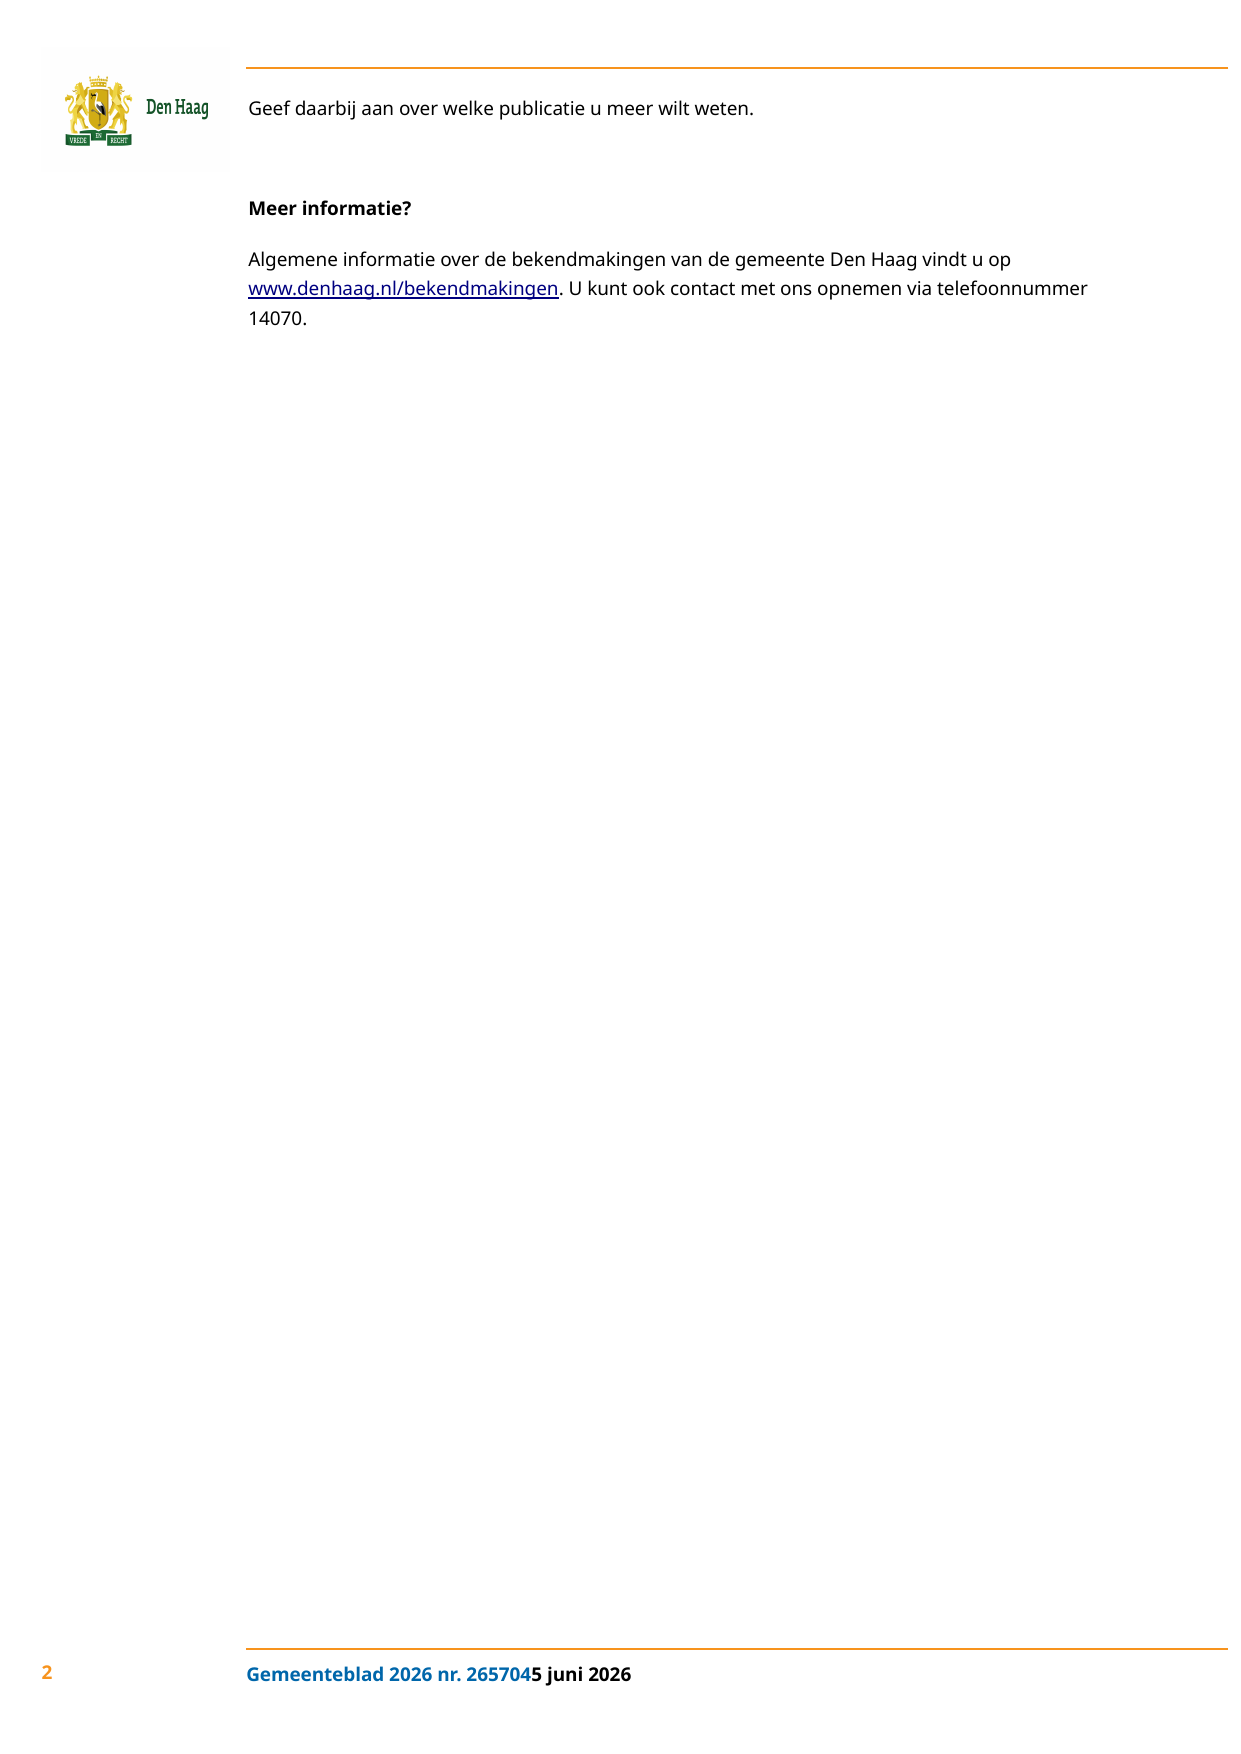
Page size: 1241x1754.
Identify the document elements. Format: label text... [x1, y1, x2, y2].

picture [41, 47, 231, 172]
text Geef daarbij aan over welke publicatie u meer wilt weten. [248, 95, 1152, 121]
text Meer informatie? [248, 196, 1152, 221]
text Algemene informatie over de bekendmakingen van de gemeente Den Haag vindt u op www.denhaag.nl/bekendmakingen. U kunt ook contact met ons opnemen via telefoonnummer 14070. [248, 246, 1152, 331]
